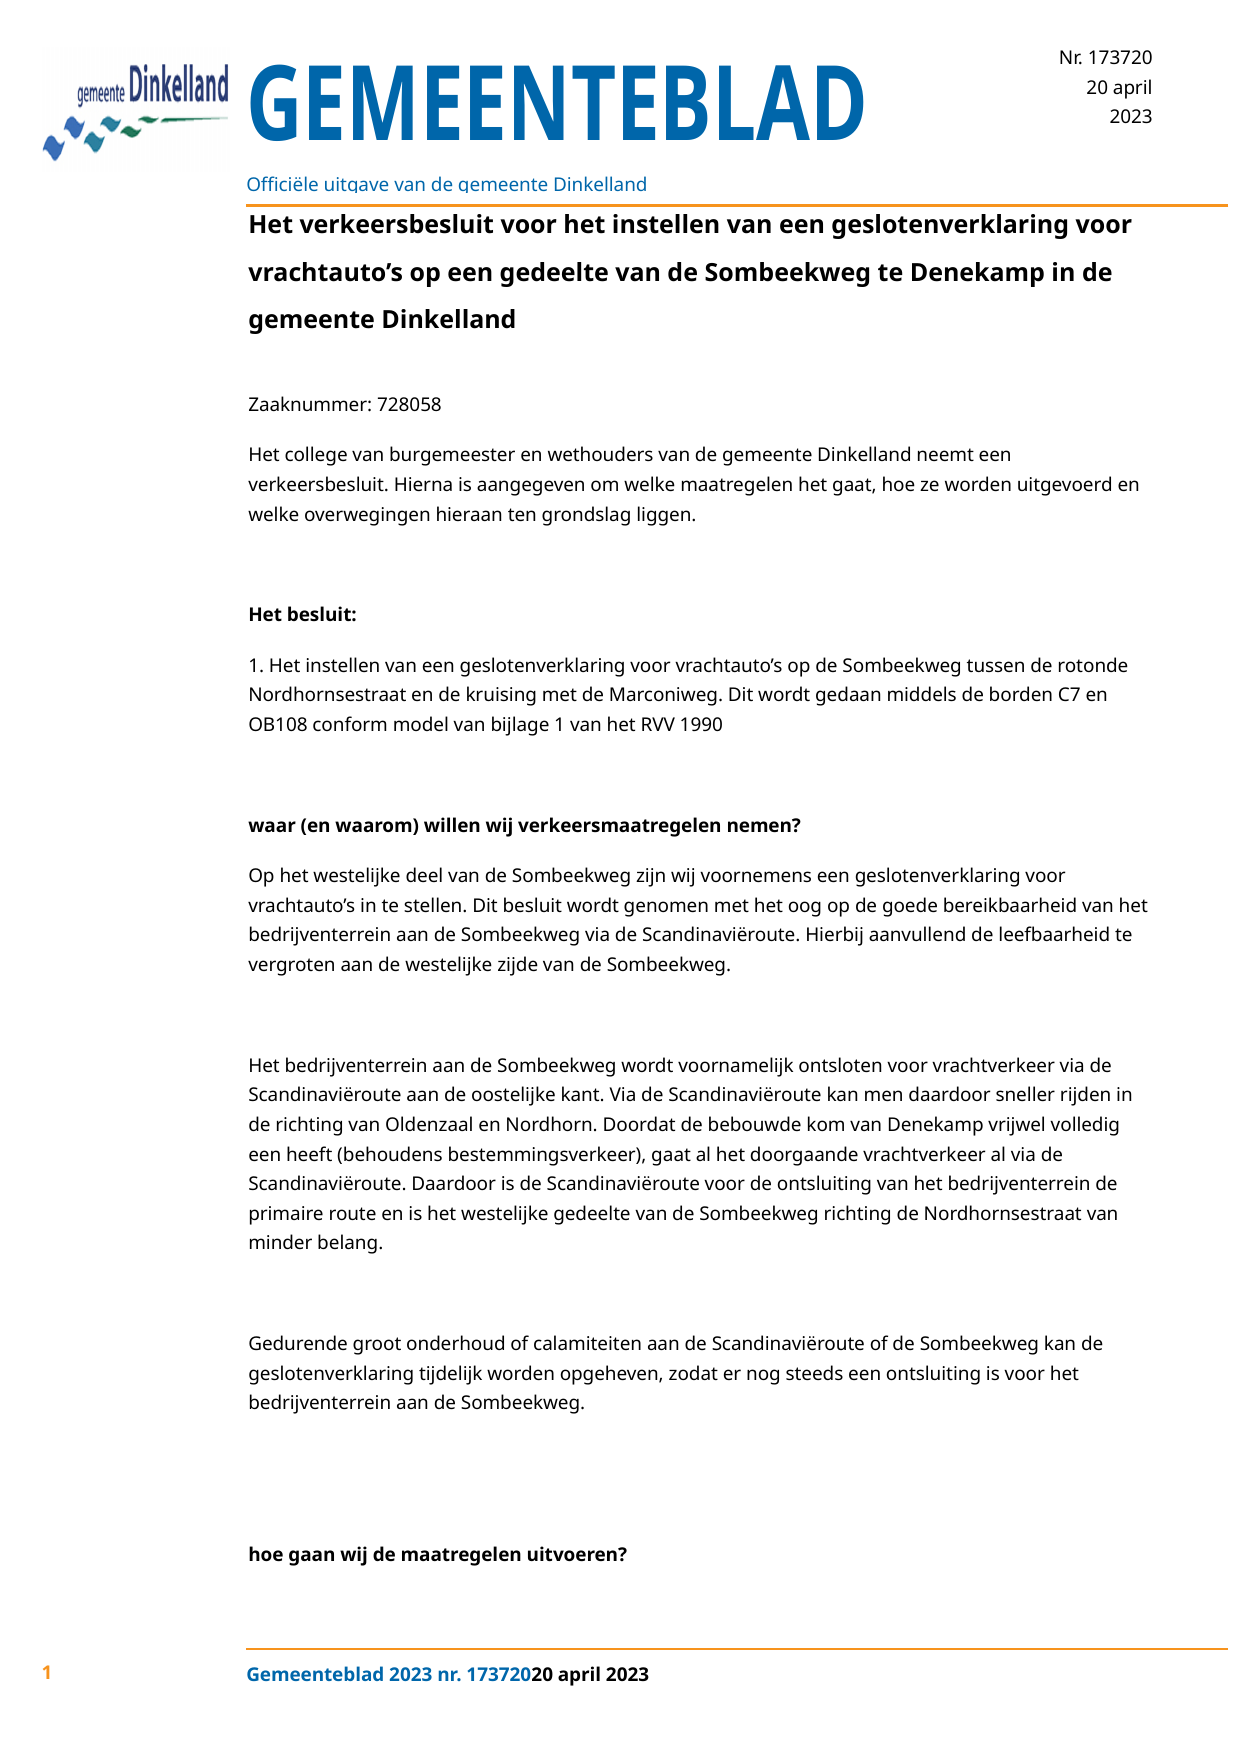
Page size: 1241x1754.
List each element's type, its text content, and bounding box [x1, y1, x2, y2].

text Op het westelijke deel van de Sombeekweg zijn wij voornemens een geslotenverklaring voor vrachtauto’s in te stellen. Dit besluit wordt genomen met het oog op de goede bereikbaarheid van het bedrijventerrein aan de Sombeekweg via de Scandinaviëroute. Hierbij aanvullend de leefbaarheid te vergroten aan de westelijke zijde van de Sombeekweg. [248, 862, 1152, 977]
text Het verkeersbesluit voor het instellen van een geslotenverklaring voor vrachtauto’s op een gedeelte van de Sombeekweg te Denekamp in de gemeente Dinkelland [248, 207, 1152, 336]
picture [41, 47, 231, 172]
text Het bedrijventerrein aan de Sombeekweg wordt voornamelijk ontsloten voor vrachtverkeer via de Scandinaviëroute aan de oostelijke kant. Via de Scandinaviëroute kan men daardoor sneller rijden in de richting van Oldenzaal en Nordhorn. Doordat de bebouwde kom van Denekamp vrijwel volledig een heeft (behoudens bestemmingsverkeer), gaat al het doorgaande vrachtverkeer al via de Scandinaviëroute. Daardoor is de Scandinaviëroute voor de ontsluiting van het bedrijventerrein de primaire route en is het westelijke gedeelte van de Sombeekweg richting de Nordhornsestraat van minder belang. [248, 1052, 1152, 1255]
text hoe gaan wij de maatregelen uitvoeren? [248, 1541, 1152, 1567]
text Het besluit: [248, 602, 1152, 627]
text Het college van burgemeester en wethouders van de gemeente Dinkelland neemt een verkeersbesluit. Hierna is aangegeven om welke maatregelen het gaat, hoe ze worden uitgevoerd en welke overwegingen hieraan ten grondslag liggen. [248, 442, 1152, 527]
text Gedurende groot onderhoud of calamiteiten aan de Scandinaviëroute of de Sombeekweg kan de geslotenverklaring tijdelijk worden opgeheven, zodat er nog steeds een ontsluiting is voor het bedrijventerrein aan de Sombeekweg. [248, 1330, 1152, 1415]
text 1. Het instellen van een geslotenverklaring voor vrachtauto’s op de Sombeekweg tussen de rotonde Nordhornsestraat en de kruising met de Marconiweg. Dit wordt gedaan middels de borden C7 en OB108 conform model van bijlage 1 van het RVV 1990 [248, 652, 1152, 737]
text Zaaknummer: 728058 [248, 391, 1152, 417]
text waar (en waarom) willen wij verkeersmaatregelen nemen? [248, 812, 1152, 838]
